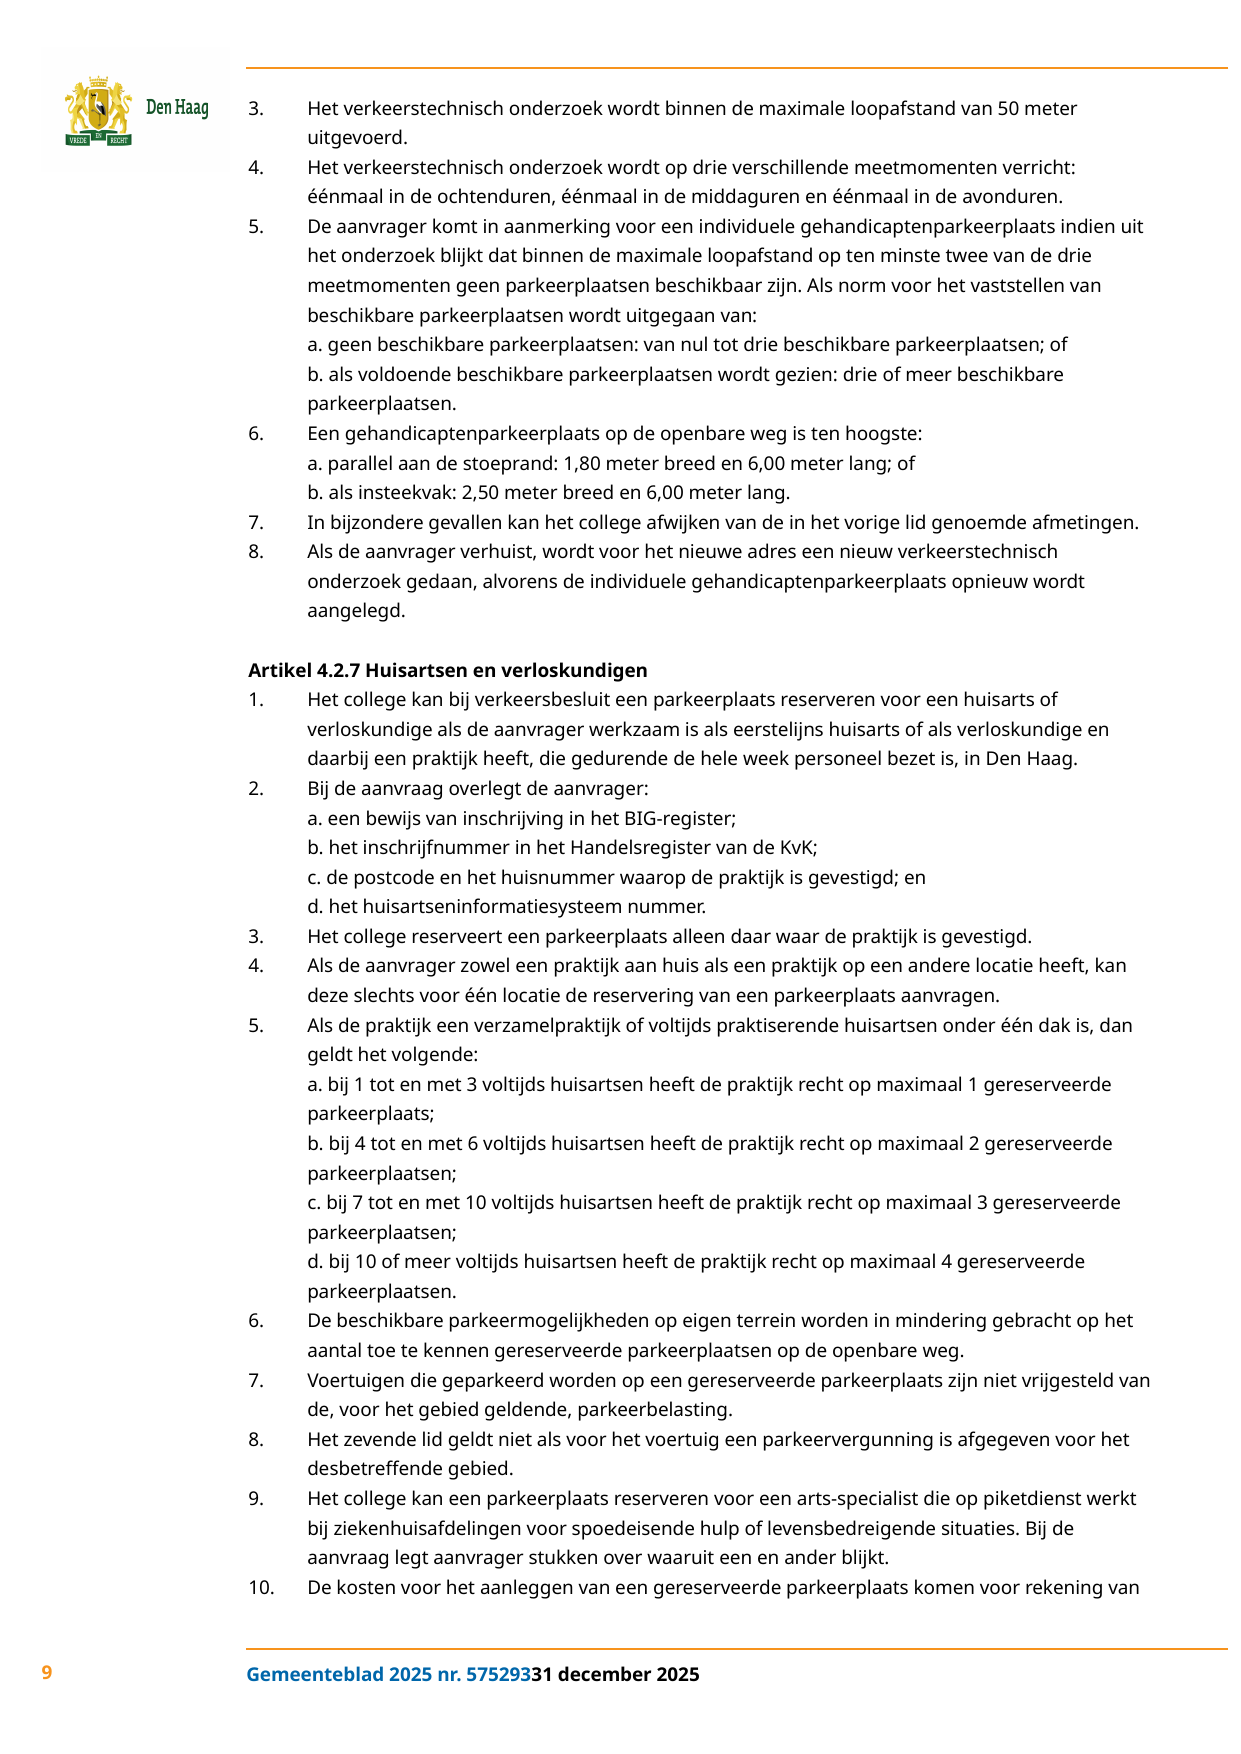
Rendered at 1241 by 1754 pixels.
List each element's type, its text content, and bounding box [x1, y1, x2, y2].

list b. als insteekvak: 2,50 meter breed en 6,00 meter lang. [248, 479, 1152, 505]
list a. geen beschikbare parkeerplaatsen: van nul tot drie beschikbare parkeerplaatsen; of [248, 331, 1152, 357]
list Het verkeerstechnisch onderzoek wordt op drie verschillende meetmomenten verricht: éénmaal in de ochtenduren, éénmaal in de middaguren en éénmaal in de avonduren. [248, 154, 1152, 209]
list De aanvrager komt in aanmerking voor een individuele gehandicaptenparkeerplaats indien uit het onderzoek blijkt dat binnen de maximale loopafstand op ten minste twee van de drie meetmomenten geen parkeerplaatsen beschikbaar zijn. Als norm voor het vaststellen van beschikbare parkeerplaatsen wordt uitgegaan van: [248, 213, 1152, 328]
list c. de postcode en het huisnummer waarop de praktijk is gevestigd; en [248, 864, 1152, 890]
list In bijzondere gevallen kan het college afwijken van de in het vorige lid genoemde afmetingen. [248, 509, 1152, 535]
list Het college reserveert een parkeerplaats alleen daar waar de praktijk is gevestigd. [248, 923, 1152, 949]
list De beschikbare parkeermogelijkheden op eigen terrein worden in mindering gebracht op het aantal toe te kennen gereserveerde parkeerplaatsen op de openbare weg. [248, 1308, 1152, 1363]
list Bij de aanvraag overlegt de aanvrager: [248, 775, 1152, 801]
list b. bij 4 tot en met 6 voltijds huisartsen heeft de praktijk recht op maximaal 2 gereserveerde parkeerplaatsen; [248, 1130, 1152, 1186]
list Een gehandicaptenparkeerplaats op de openbare weg is ten hoogste: [248, 420, 1152, 446]
list Als de praktijk een verzamelpraktijk of voltijds praktiserende huisartsen onder één dak is, dan geldt het volgende: [248, 1012, 1152, 1067]
list b. het inschrijfnummer in het Handelsregister van de KvK; [248, 834, 1152, 860]
picture [41, 47, 231, 172]
list a. parallel aan de stoeprand: 1,80 meter breed en 6,00 meter lang; of [248, 450, 1152, 476]
list Het zevende lid geldt niet als voor het voertuig een parkeervergunning is afgegeven voor het desbetreffende gebied. [248, 1426, 1152, 1481]
list b. als voldoende beschikbare parkeerplaatsen wordt gezien: drie of meer beschikbare parkeerplaatsen. [248, 361, 1152, 416]
list Voertuigen die geparkeerd worden op een gereserveerde parkeerplaats zijn niet vrijgesteld van de, voor het gebied geldende, parkeerbelasting. [248, 1367, 1152, 1422]
list Als de aanvrager zowel een praktijk aan huis als een praktijk op een andere locatie heeft, kan deze slechts voor één locatie de reservering van een parkeerplaats aanvragen. [248, 953, 1152, 1008]
list d. het huisartseninformatiesysteem nummer. [248, 893, 1152, 919]
list Het verkeerstechnisch onderzoek wordt binnen de maximale loopafstand van 50 meter uitgevoerd. [248, 95, 1152, 150]
list Het college kan een parkeerplaats reserveren voor een arts-specialist die op piketdienst werkt bij ziekenhuisafdelingen voor spoedeisende hulp of levensbedreigende situaties. Bij de aanvraag legt aanvrager stukken over waaruit een en ander blijkt. [248, 1485, 1152, 1570]
list Het college kan bij verkeersbesluit een parkeerplaats reserveren voor een huisarts of verloskundige als de aanvrager werkzaam is als eerstelijns huisarts of als verloskundige en daarbij een praktijk heeft, die gedurende de hele week personeel bezet is, in Den Haag. [248, 686, 1152, 771]
list a. bij 1 tot en met 3 voltijds huisartsen heeft de praktijk recht op maximaal 1 gereserveerde parkeerplaats; [248, 1071, 1152, 1126]
list d. bij 10 of meer voltijds huisartsen heeft de praktijk recht op maximaal 4 gereserveerde parkeerplaatsen. [248, 1248, 1152, 1304]
list Als de aanvrager verhuist, wordt voor het nieuwe adres een nieuw verkeerstechnisch onderzoek gedaan, alvorens de individuele gehandicaptenparkeerplaats opnieuw wordt aangelegd. [248, 538, 1152, 623]
list c. bij 7 tot en met 10 voltijds huisartsen heeft de praktijk recht op maximaal 3 gereserveerde parkeerplaatsen; [248, 1189, 1152, 1245]
list a. een bewijs van inschrijving in het BIG-register; [248, 805, 1152, 831]
list De kosten voor het aanleggen van een gereserveerde parkeerplaats komen voor rekening van [248, 1574, 1152, 1600]
text Artikel 4.2.7 Huisartsen en verloskundigen [248, 657, 1152, 683]
